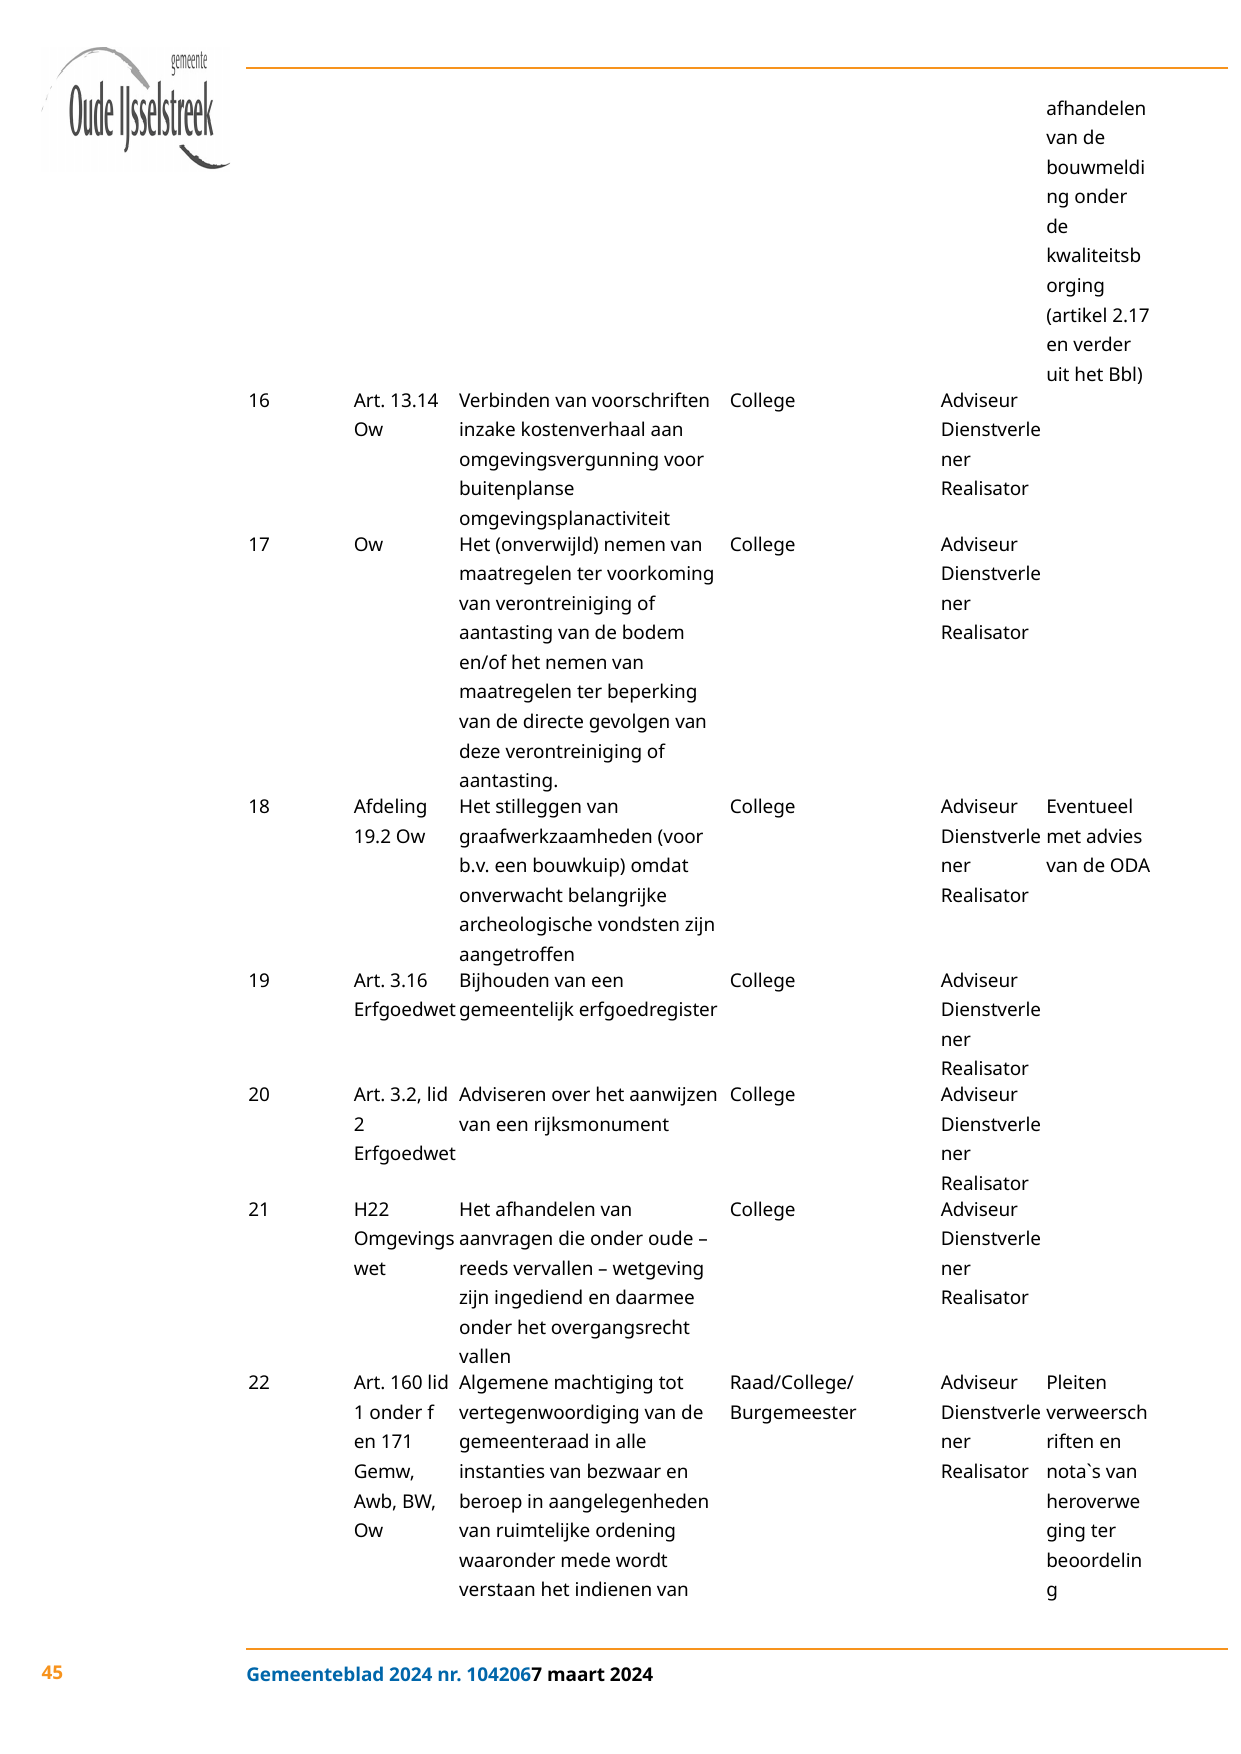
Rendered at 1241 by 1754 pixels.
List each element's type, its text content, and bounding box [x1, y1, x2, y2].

table_cell [1046, 967, 1152, 1081]
table_cell Art. 160 lid 1 onder f en 171 Gemw, Awb, BW, Ow [354, 1370, 459, 1602]
table_cell Het stilleggen van graafwerkzaamheden (voor b.v. een bouwkuip) omdat onverwacht belangrijke archeologische vondsten zijn aangetroffen [459, 793, 729, 967]
table_cell College [730, 967, 941, 1081]
table_cell Het afhandelen van aanvragen die onder oude – reeds vervallen – wetgeving zijn ingediend en daarmee onder het overgangsrecht vallen [459, 1196, 729, 1369]
table_cell [1046, 1196, 1152, 1369]
table_cell Art. 13.14 Ow [354, 387, 459, 531]
table_cell Adviseur Dienstverlener Realisator [941, 531, 1046, 793]
table_cell College [730, 387, 941, 531]
table_cell [1046, 531, 1152, 793]
table_cell Pleiten verweerschriften en nota`s van heroverweging ter beoordeling [1046, 1370, 1152, 1602]
table_cell Adviseur Dienstverlener Realisator [941, 1081, 1046, 1196]
table_cell 17 [248, 531, 353, 793]
table_cell College [730, 531, 941, 793]
table_cell Verbinden van voorschriften inzake kostenverhaal aan omgevingsvergunning voor buitenplanse omgevingsplanactiviteit [459, 387, 729, 531]
table_cell Adviseur Dienstverlener Realisator [941, 1370, 1046, 1602]
table_cell Adviseur Dienstverlener Realisator [941, 967, 1046, 1081]
table_cell [730, 95, 941, 387]
table_cell 18 [248, 793, 353, 967]
table_cell 16 [248, 387, 353, 531]
table_cell [248, 95, 353, 387]
table_cell [459, 95, 729, 387]
table_cell Adviseur Dienstverlener Realisator [941, 793, 1046, 967]
table_cell Het (onverwijld) nemen van maatregelen ter voorkoming van verontreiniging of aantasting van de bodem en/of het nemen van maatregelen ter beperking van de directe gevolgen van deze verontreiniging of aantasting. [459, 531, 729, 793]
table_cell [941, 95, 1046, 387]
table_cell 21 [248, 1196, 353, 1369]
table_cell Raad/College/ Burgemeester [730, 1370, 941, 1602]
table_cell [354, 95, 459, 387]
table_cell Ow [354, 531, 459, 793]
table_cell H22 Omgevingswet [354, 1196, 459, 1369]
table_cell 20 [248, 1081, 353, 1196]
table_cell Adviseur Dienstverlener Realisator [941, 387, 1046, 531]
table_cell College [730, 1196, 941, 1369]
picture [41, 47, 231, 172]
table_cell Art. 3.16 Erfgoedwet [354, 967, 459, 1081]
table_cell Adviseur Dienstverlener Realisator [941, 1196, 1046, 1369]
table_cell Eventueel met advies van de ODA [1046, 793, 1152, 967]
table_cell 19 [248, 967, 353, 1081]
table_cell afhandelen van de bouwmelding onder de kwaliteitsborging (artikel 2.17 en verder uit het Bbl) [1046, 95, 1152, 387]
table_cell [1046, 387, 1152, 531]
table_cell Afdeling 19.2 Ow [354, 793, 459, 967]
table_cell Algemene machtiging tot vertegenwoordiging van de gemeenteraad in alle instanties van bezwaar en beroep in aangelegenheden van ruimtelijke ordening waaronder mede wordt verstaan het indienen van [459, 1370, 729, 1602]
table_cell Art. 3.2, lid 2 Erfgoedwet [354, 1081, 459, 1196]
table_cell College [730, 793, 941, 967]
table_cell Bijhouden van een gemeentelijk erfgoedregister [459, 967, 729, 1081]
table_cell College [730, 1081, 941, 1196]
table_cell [1046, 1081, 1152, 1196]
table_cell 22 [248, 1370, 353, 1602]
table_cell Adviseren over het aanwijzen van een rijksmonument [459, 1081, 729, 1196]
